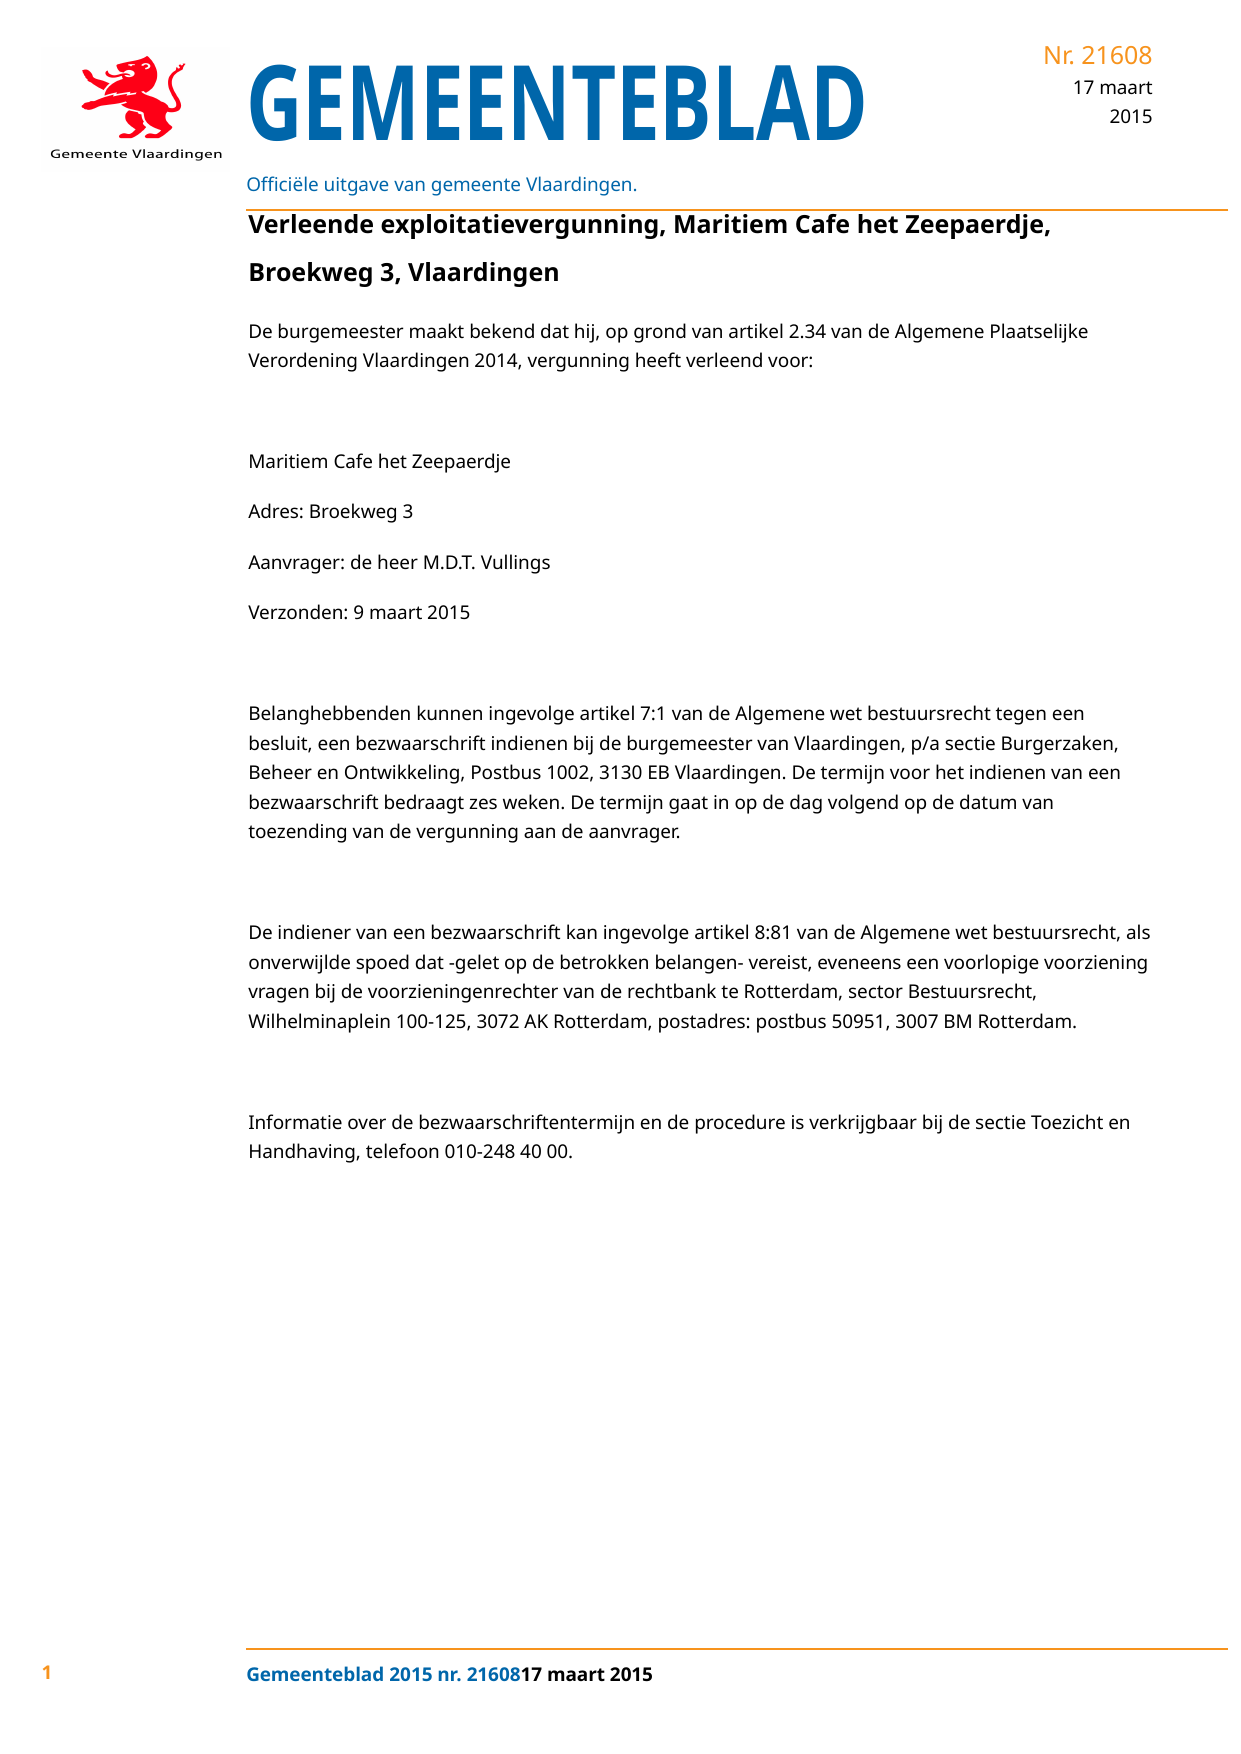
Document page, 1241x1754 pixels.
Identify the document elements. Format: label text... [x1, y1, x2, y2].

picture [41, 47, 231, 172]
text Adres: Broekweg 3 [248, 499, 1152, 524]
text De burgemeester maakt bekend dat hij, op grond van artikel 2.34 van de Algemene Plaatselijke Verordening Vlaardingen 2014, vergunning heeft verleend voor: [248, 318, 1152, 373]
text Verzonden: 9 maart 2015 [248, 599, 1152, 625]
text Maritiem Cafe het Zeepaerdje [248, 448, 1152, 474]
text Verleende exploitatievergunning, Maritiem Cafe het Zeepaerdje, Broekweg 3, Vlaardingen [248, 211, 1152, 288]
text Belanghebbenden kunnen ingevolge artikel 7:1 van de Algemene wet bestuursrecht tegen een besluit, een bezwaarschrift indienen bij de burgemeester van Vlaardingen, p/a sectie Burgerzaken, Beheer en Ontwikkeling, Postbus 1002, 3130 EB Vlaardingen. De termijn voor het indienen van een bezwaarschrift bedraagt zes weken. De termijn gaat in op de dag volgend op de datum van toezending van de vergunning aan de aanvrager. [248, 700, 1152, 844]
text Informatie over de bezwaarschriftentermijn en de procedure is verkrijgbaar bij de sectie Toezicht en Handhaving, telefoon 010-248 40 00. [248, 1109, 1152, 1164]
text Aanvrager: de heer M.D.T. Vullings [248, 549, 1152, 575]
text De indiener van een bezwaarschrift kan ingevolge artikel 8:81 van de Algemene wet bestuursrecht, als onverwijlde spoed dat -gelet op de betrokken belangen- vereist, eveneens een voorlopige voorziening vragen bij de voorzieningenrechter van de rechtbank te Rotterdam, sector Bestuursrecht, Wilhelminaplein 100-125, 3072 AK Rotterdam, postadres: postbus 50951, 3007 BM Rotterdam. [248, 919, 1152, 1034]
